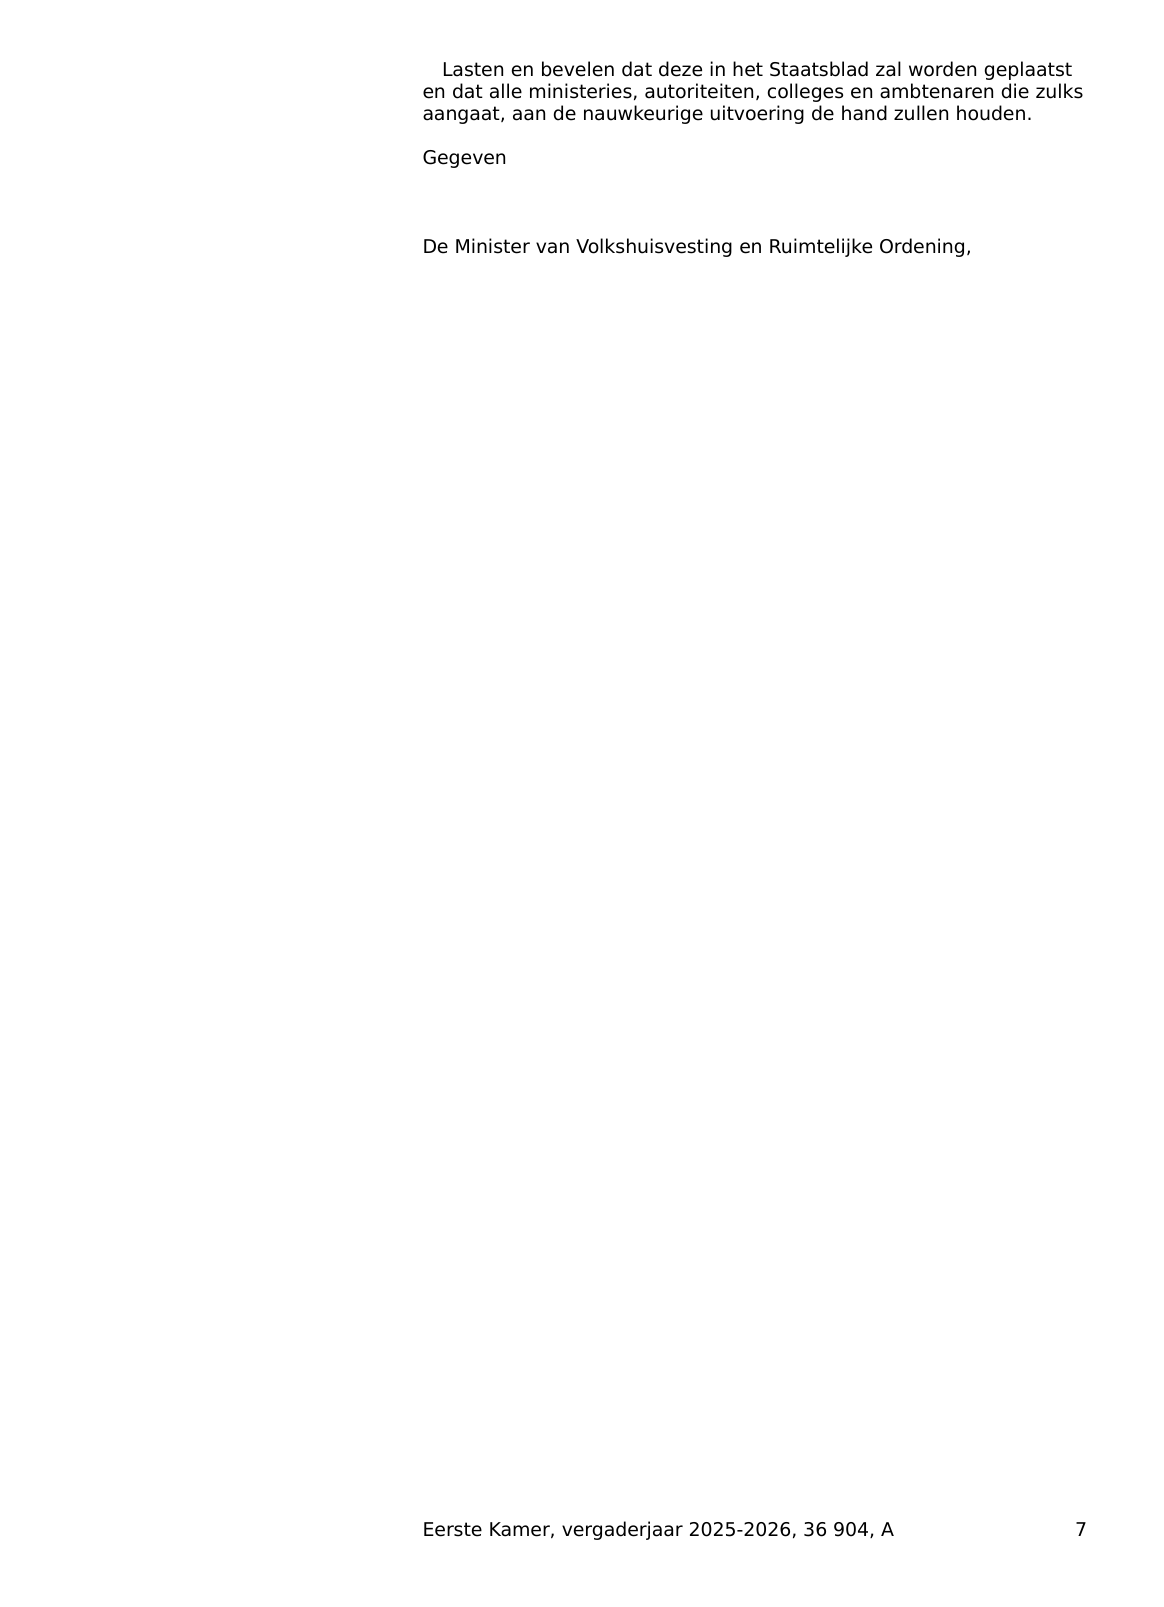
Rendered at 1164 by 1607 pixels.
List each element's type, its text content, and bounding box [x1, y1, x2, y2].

text De Minister van Volkshuisvesting en Ruimtelijke Ordening, [422, 236, 1087, 258]
text Lasten en bevelen dat deze in het Staatsblad zal worden geplaatst en dat alle ministeries, autoriteiten, colleges en ambtenaren die zulks aangaat, aan de nauwkeurige uitvoering de hand zullen houden. [422, 59, 1087, 125]
text Gegeven [422, 147, 1087, 169]
